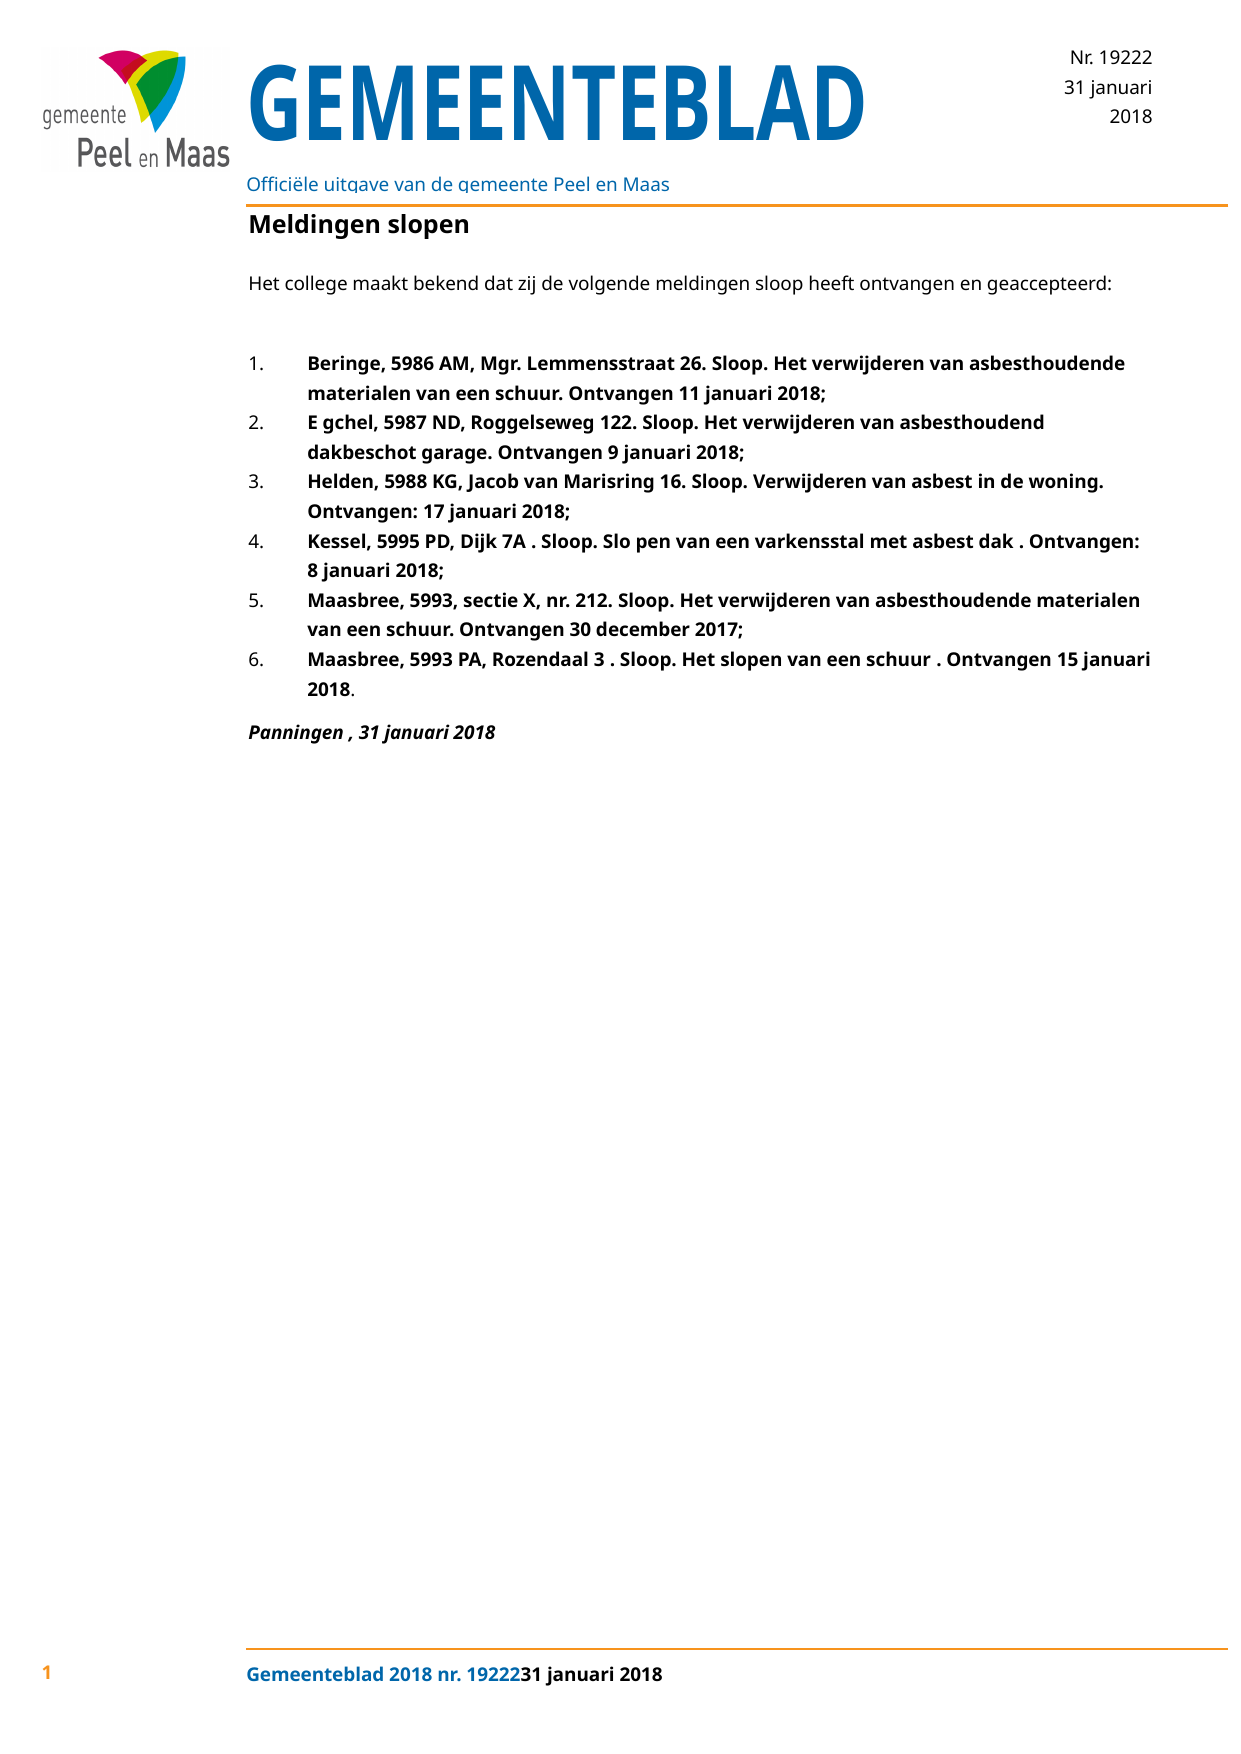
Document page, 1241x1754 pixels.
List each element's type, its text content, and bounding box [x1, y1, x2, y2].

text Meldingen slopen [248, 207, 1152, 241]
list E gchel, 5987 ND, Roggelseweg 122. Sloop. Het verwijderen van asbesthoudend dakbeschot garage. Ontvangen 9 januari 2018; [248, 409, 1152, 465]
text Het college maakt bekend dat zij de volgende meldingen sloop heeft ontvangen en geaccepteerd: [248, 270, 1152, 296]
list Kessel, 5995 PD, Dijk 7A . Sloop. Slo pen van een varkensstal met asbest dak . Ontvangen: 8 januari 2018; [248, 528, 1152, 583]
list Maasbree, 5993 PA, Rozendaal 3 . Sloop. Het slopen van een schuur . Ontvangen 15 januari 2018. [248, 646, 1152, 701]
list Maasbree, 5993, sectie X, nr. 212. Sloop. Het verwijderen van asbesthoudende materialen van een schuur. Ontvangen 30 december 2017; [248, 587, 1152, 642]
list Beringe, 5986 AM, Mgr. Lemmensstraat 26. Sloop. Het verwijderen van asbesthoudende materialen van een schuur. Ontvangen 11 januari 2018; [248, 350, 1152, 406]
text Panningen , 31 januari 2018 [248, 719, 1152, 744]
picture [41, 47, 231, 172]
list Helden, 5988 KG, Jacob van Marisring 16. Sloop. Verwijderen van asbest in de woning. Ontvangen: 17 januari 2018; [248, 469, 1152, 524]
